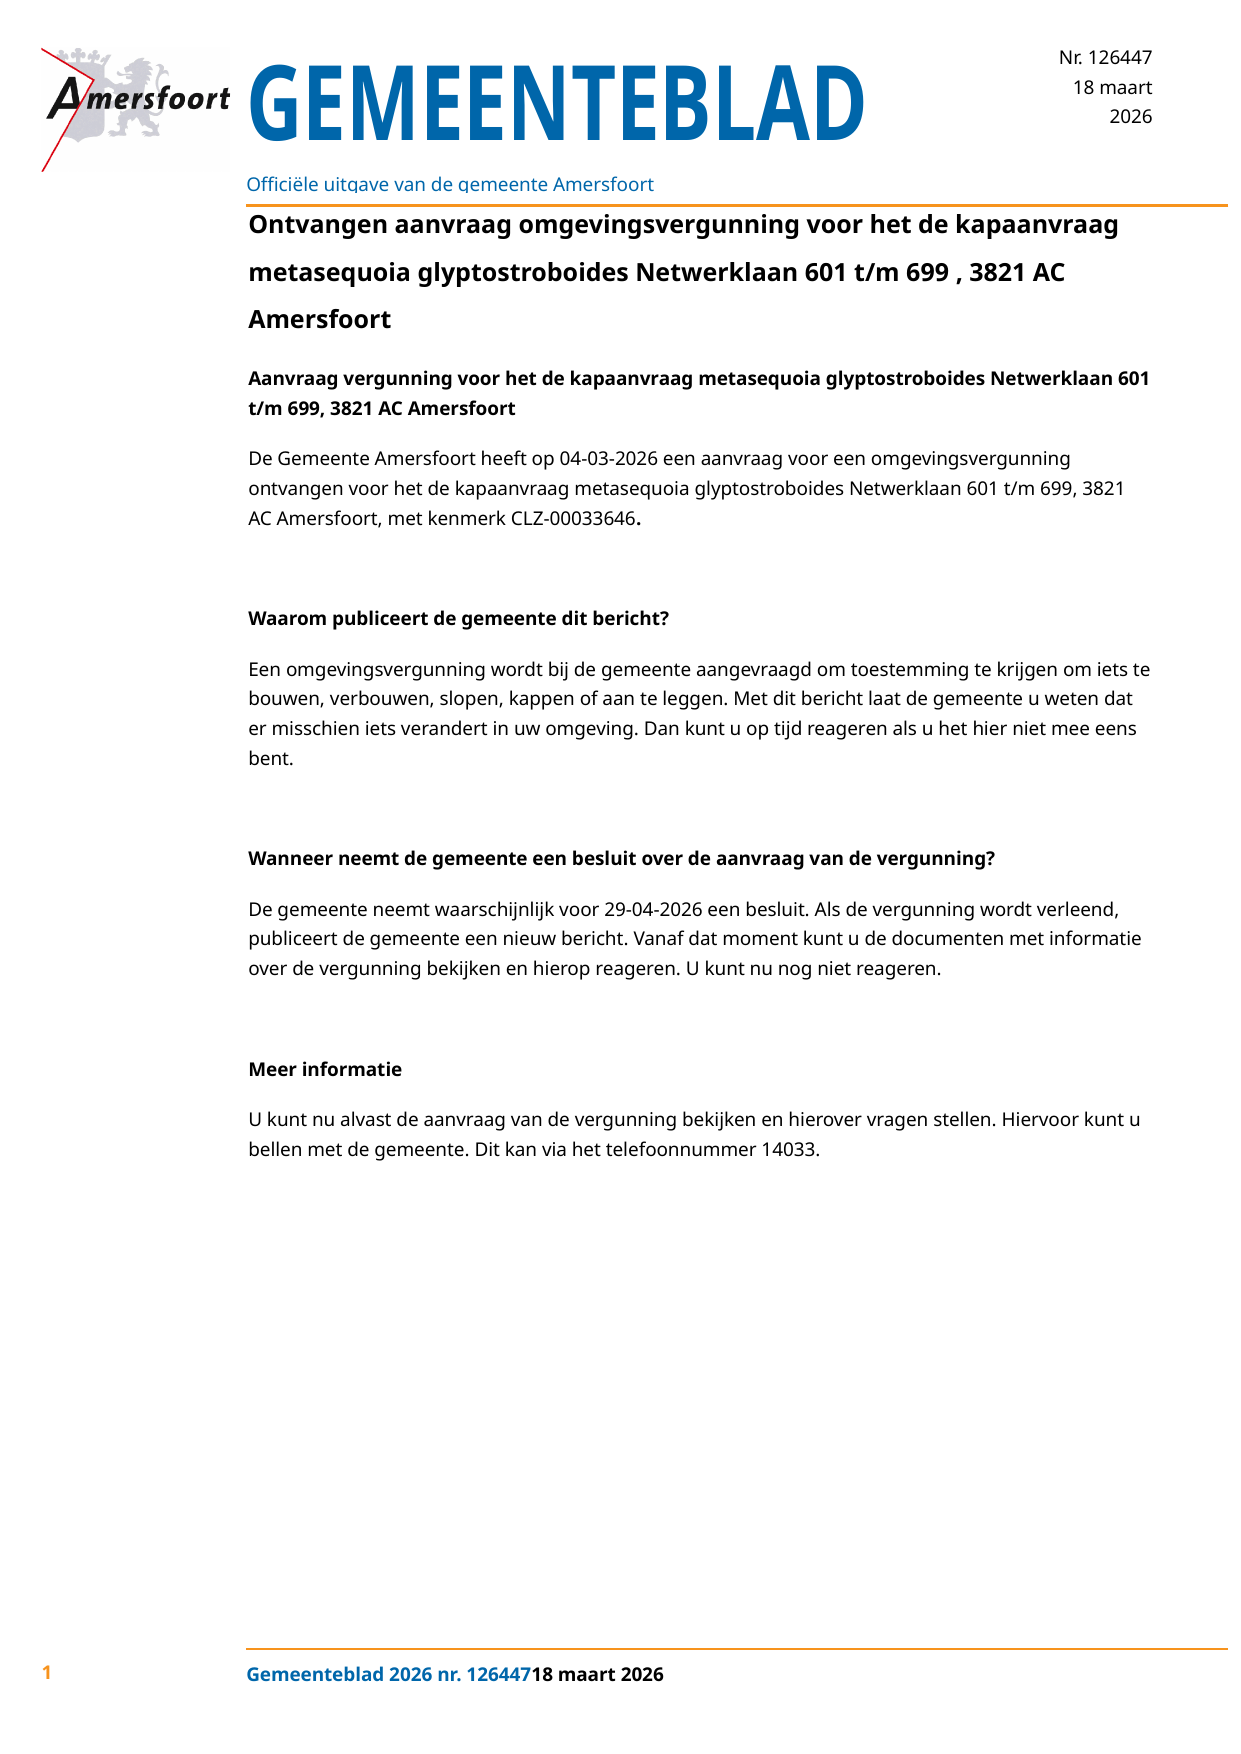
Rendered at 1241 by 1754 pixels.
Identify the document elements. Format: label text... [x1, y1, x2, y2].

text Aanvraag vergunning voor het de kapaanvraag metasequoia glyptostroboides Netwerklaan 601 t/m 699, 3821 AC Amersfoort [248, 366, 1152, 421]
text Meer informatie [248, 1056, 1152, 1082]
text Wanneer neemt de gemeente een besluit over de aanvraag van de vergunning? [248, 846, 1152, 871]
text Een omgevingsvergunning wordt bij de gemeente aangevraagd om toestemming te krijgen om iets te bouwen, verbouwen, slopen, kappen of aan te leggen. Met dit bericht laat de gemeente u weten dat er misschien iets verandert in uw omgeving. Dan kunt u op tijd reageren als u het hier niet mee eens bent. [248, 656, 1152, 770]
text U kunt nu alvast de aanvraag van de vergunning bekijken en hierover vragen stellen. Hiervoor kunt u bellen met de gemeente. Dit kan via het telefoonnummer 14033. [248, 1106, 1152, 1162]
text Ontvangen aanvraag omgevingsvergunning voor het de kapaanvraag metasequoia glyptostroboides Netwerklaan 601 t/m 699 , 3821 AC Amersfoort [248, 207, 1152, 336]
picture [41, 47, 231, 172]
text Waarom publiceert de gemeente dit bericht? [248, 606, 1152, 631]
text De Gemeente Amersfoort heeft op 04-03-2026 een aanvraag voor een omgevingsvergunning ontvangen voor het de kapaanvraag metasequoia glyptostroboides Netwerklaan 601 t/m 699, 3821 AC Amersfoort, met kenmerk CLZ-00033646. [248, 446, 1152, 530]
text De gemeente neemt waarschijnlijk voor 29-04-2026 een besluit. Als de vergunning wordt verleend, publiceert de gemeente een nieuw bericht. Vanaf dat moment kunt u de documenten met informatie over de vergunning bekijken en hierop reageren. U kunt nu nog niet reageren. [248, 896, 1152, 981]
